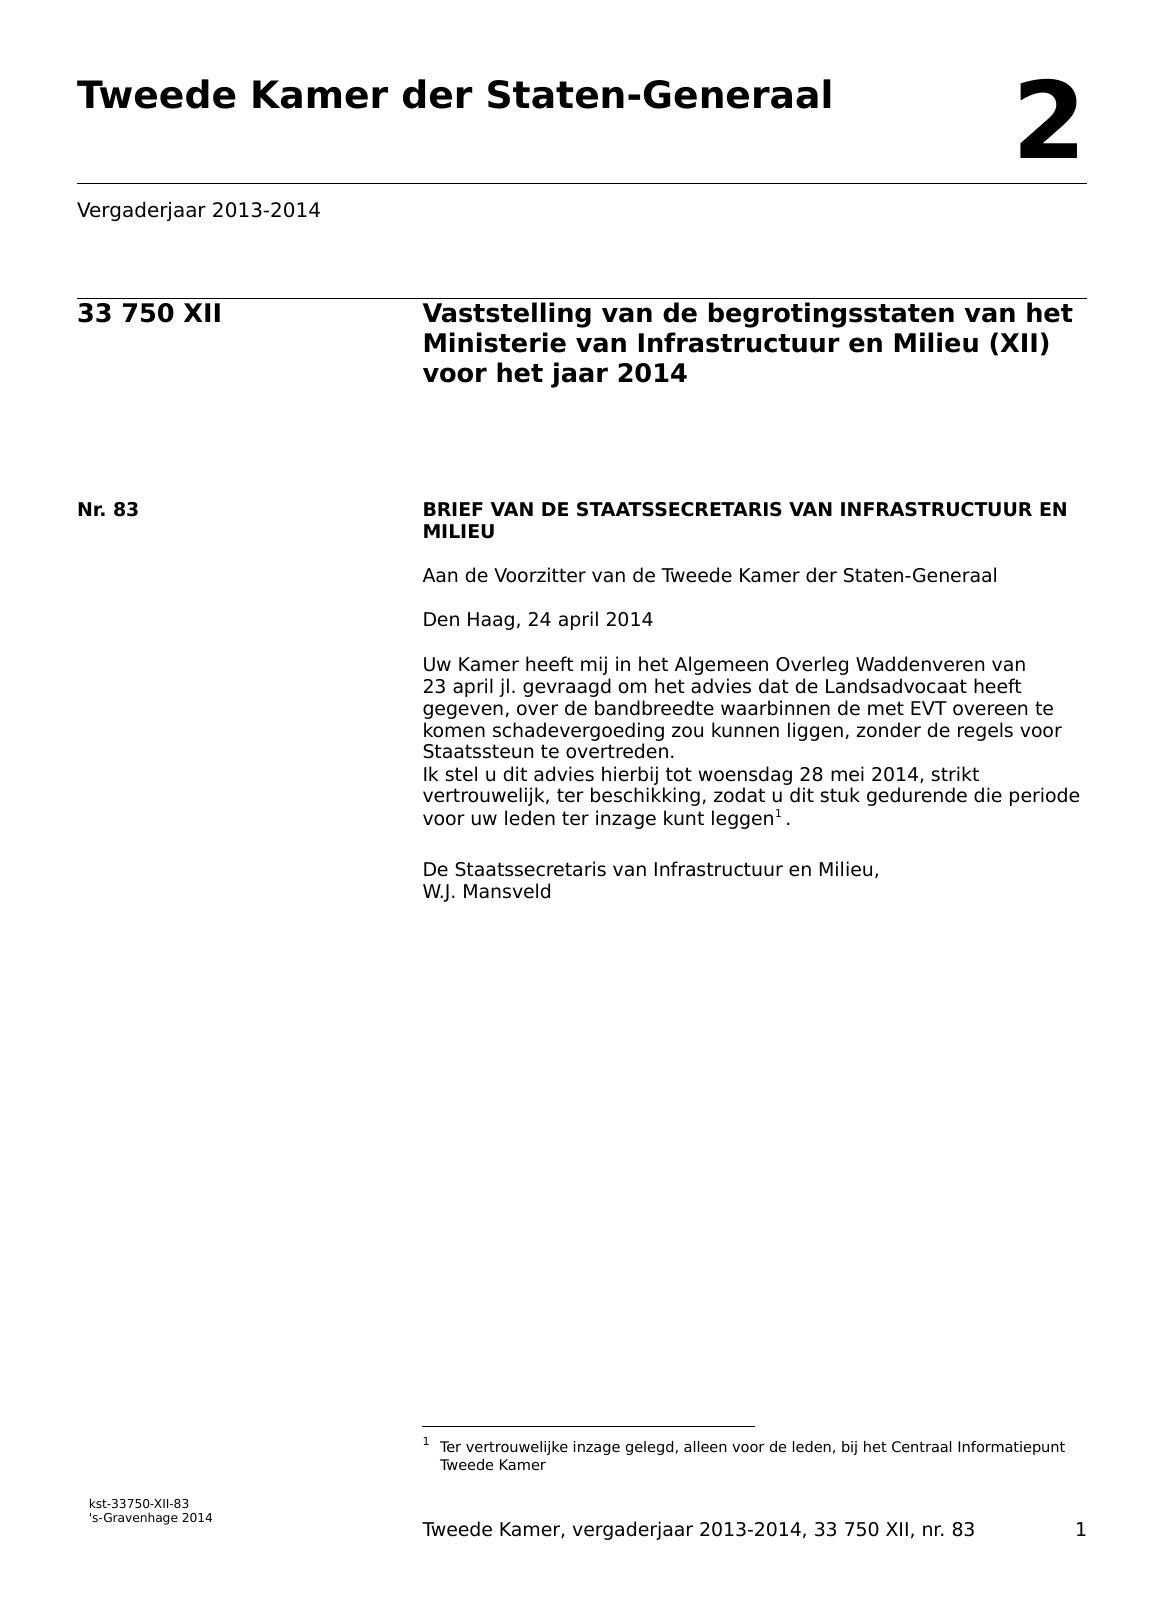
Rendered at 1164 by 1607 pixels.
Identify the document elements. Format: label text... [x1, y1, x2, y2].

subtitle Nr. 83 BRIEF VAN DE STAATSSECRETARIS VAN INFRASTRUCTUUR EN MILIEU [77, 499, 1087, 543]
text 's-Gravenhage 2014 [88, 1511, 323, 1525]
text Ik stel u dit advies hierbij tot woensdag 28 mei 2014, strikt vertrouwelijk, ter beschikking, zodat u dit stuk gedurende die periode voor uw leden ter inzage kunt leggen. [422, 763, 1087, 829]
table_cell Vergaderjaar 2013-2014 [77, 184, 1087, 298]
text Uw Kamer heeft mij in het Algemeen Overleg Waddenveren van 23 april jl. gevraagd om het advies dat de Landsadvocaat heeft gegeven, over de bandbreedte waarbinnen de met EVT overeen te komen schadevergoeding zou kunnen liggen, zonder de regels voor Staatssteun te overtreden. [422, 653, 1087, 763]
text Den Haag, 24 april 2014 [422, 609, 1087, 631]
table_header 2 [886, 59, 1087, 183]
text kst-33750-XII-83 [88, 1497, 323, 1511]
text Aan de Voorzitter van de Tweede Kamer der Staten-Generaal [422, 565, 1087, 587]
table_header Tweede Kamer der Staten-Generaal [77, 59, 886, 183]
text Ter vertrouwelijke inzage gelegd, alleen voor de leden, bij het Centraal Informatiepunt Tweede Kamer [422, 1435, 1087, 1474]
subtitle 33 750 XII Vaststelling van de begrotingsstaten van het Ministerie van Infrastructuur en Milieu (XII) voor het jaar 2014 [77, 299, 1087, 388]
text De Staatssecretaris van Infrastructuur en Milieu, W.J. Mansveld [422, 859, 1087, 903]
